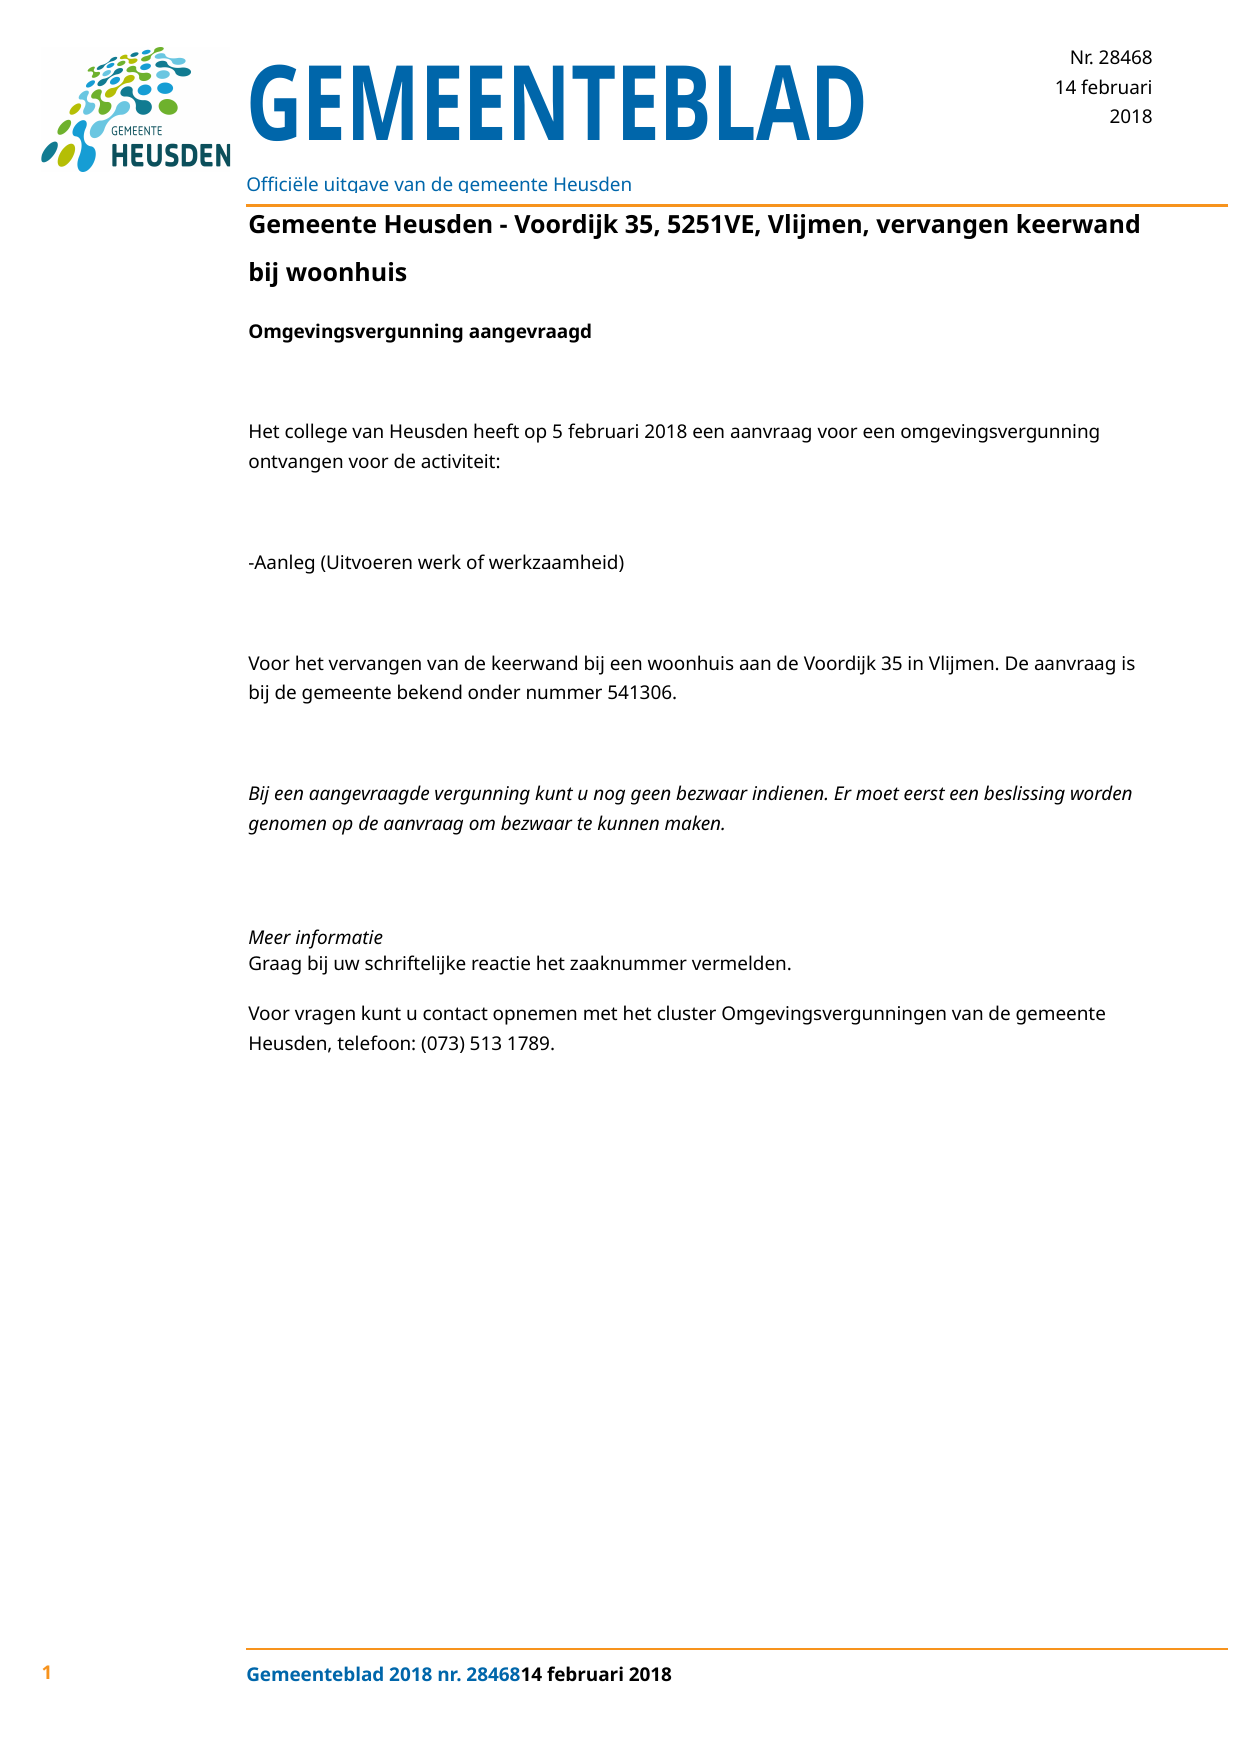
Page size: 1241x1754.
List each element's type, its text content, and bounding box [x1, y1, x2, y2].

text Voor het vervangen van de keerwand bij een woonhuis aan de Voordijk 35 in Vlijmen. De aanvraag is bij de gemeente bekend onder nummer 541306. [248, 650, 1152, 705]
text Het college van Heusden heeft op 5 februari 2018 een aanvraag voor een omgevingsvergunning ontvangen voor de activiteit: [248, 419, 1152, 474]
text Omgevingsvergunning aangevraagd [248, 318, 1152, 344]
text Voor vragen kunt u contact opnemen met het cluster Omgevingsvergunningen van de gemeente Heusden, telefoon: (073) 513 1789. [248, 1001, 1152, 1056]
text Bij een aangevraagde vergunning kunt u nog geen bezwaar indienen. Er moet eerst een beslissing worden genomen op de aanvraag om bezwaar te kunnen maken. [248, 780, 1152, 836]
picture [41, 47, 231, 172]
text Gemeente Heusden - Voordijk 35, 5251VE, Vlijmen, vervangen keerwand bij woonhuis [248, 207, 1152, 288]
text -Aanleg (Uitvoeren werk of werkzaamheid) [248, 549, 1152, 575]
text Graag bij uw schriftelijke reactie het zaaknummer vermelden. [248, 950, 1152, 976]
text Meer informatie [248, 924, 1152, 950]
